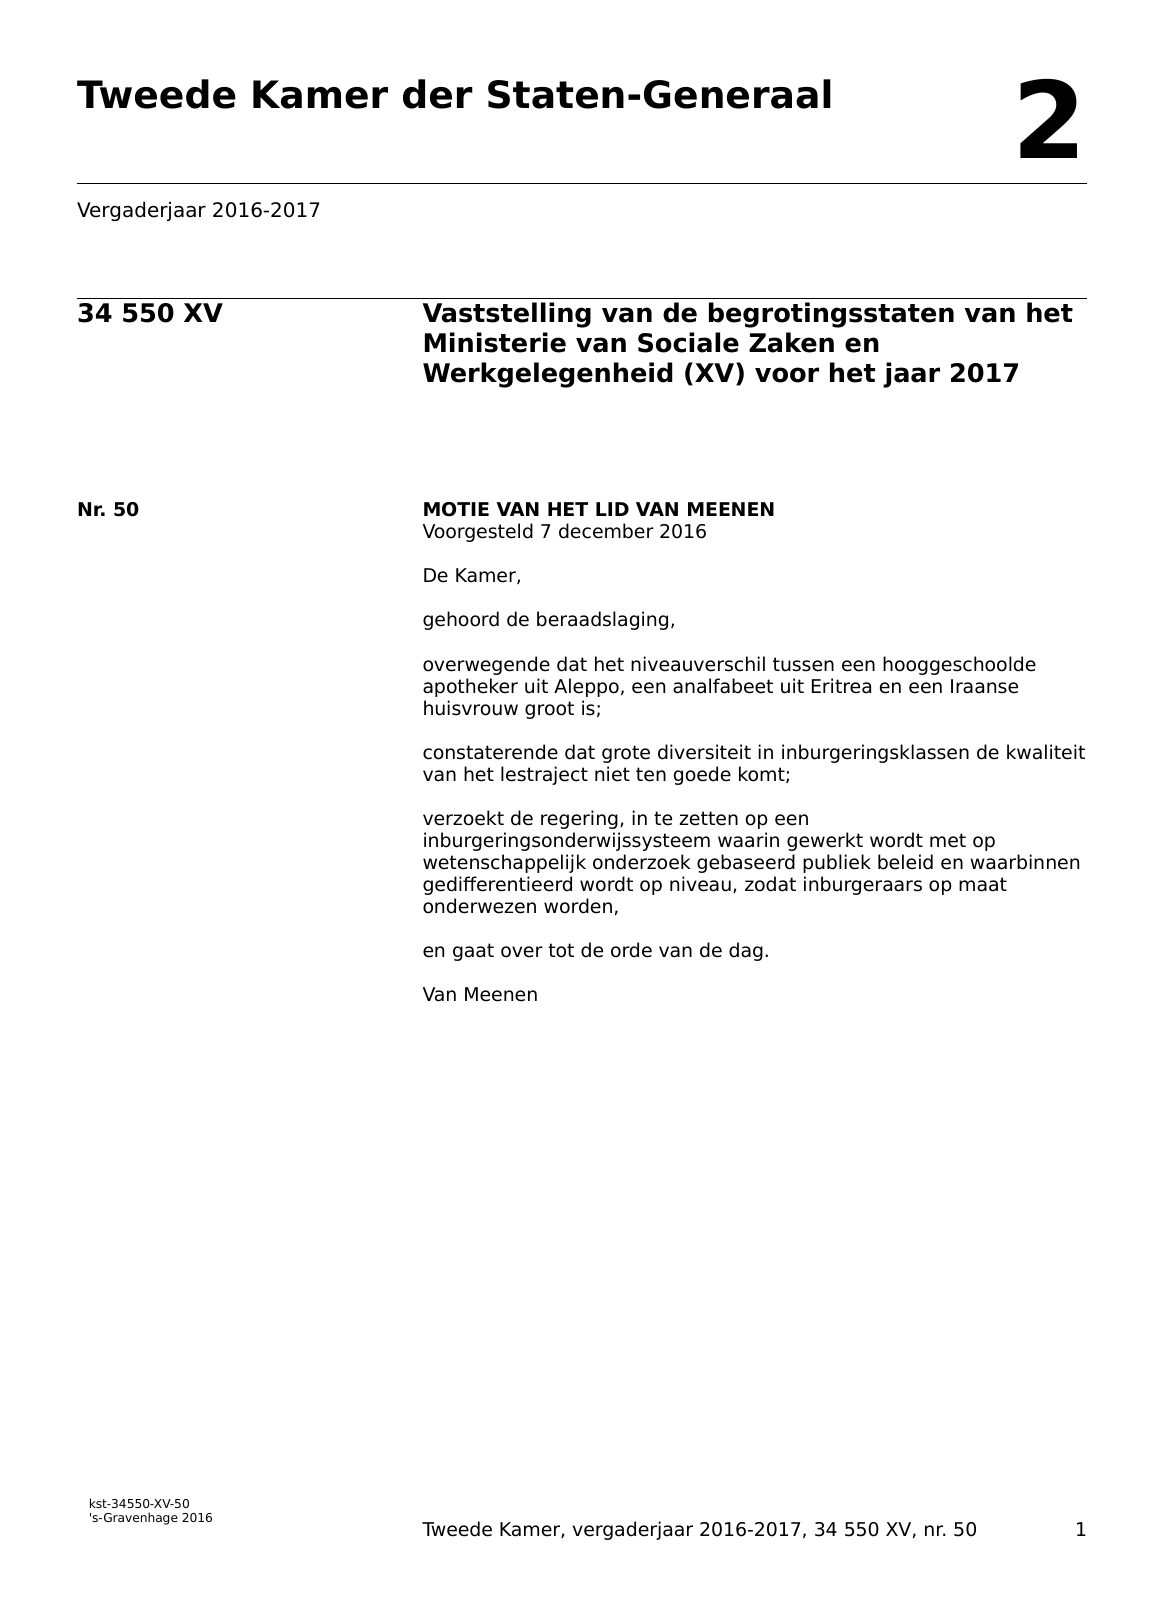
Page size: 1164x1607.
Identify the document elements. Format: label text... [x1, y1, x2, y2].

text Van Meenen [422, 984, 1087, 1006]
text en gaat over tot de orde van de dag. [422, 940, 1087, 962]
text verzoekt de regering, in te zetten op een inburgeringsonderwijssysteem waarin gewerkt wordt met op wetenschappelijk onderzoek gebaseerd publiek beleid en waarbinnen gedifferentieerd wordt op niveau, zodat inburgeraars op maat onderwezen worden, [422, 808, 1087, 918]
text 's-Gravenhage 2016 [88, 1511, 323, 1525]
text overwegende dat het niveauverschil tussen een hooggeschoolde apotheker uit Aleppo, een analfabeet uit Eritrea en een Iraanse huisvrouw groot is; [422, 653, 1087, 719]
subtitle Nr. 50 MOTIE VAN HET LID VAN MEENEN [77, 499, 1087, 521]
text constaterende dat grote diversiteit in inburgeringsklassen de kwaliteit van het lestraject niet ten goede komt; [422, 742, 1087, 786]
text kst-34550-XV-50 [88, 1497, 323, 1511]
text De Kamer, [422, 565, 1087, 587]
table_header 2 [886, 59, 1087, 183]
subtitle 34 550 XV Vaststelling van de begrotingsstaten van het Ministerie van Sociale Zaken en Werkgelegenheid (XV) voor het jaar 2017 [77, 299, 1087, 388]
text Voorgesteld 7 december 2016 [422, 521, 1087, 543]
table_cell Vergaderjaar 2016-2017 [77, 184, 1087, 298]
table_header Tweede Kamer der Staten-Generaal [77, 59, 886, 183]
text gehoord de beraadslaging, [422, 609, 1087, 631]
